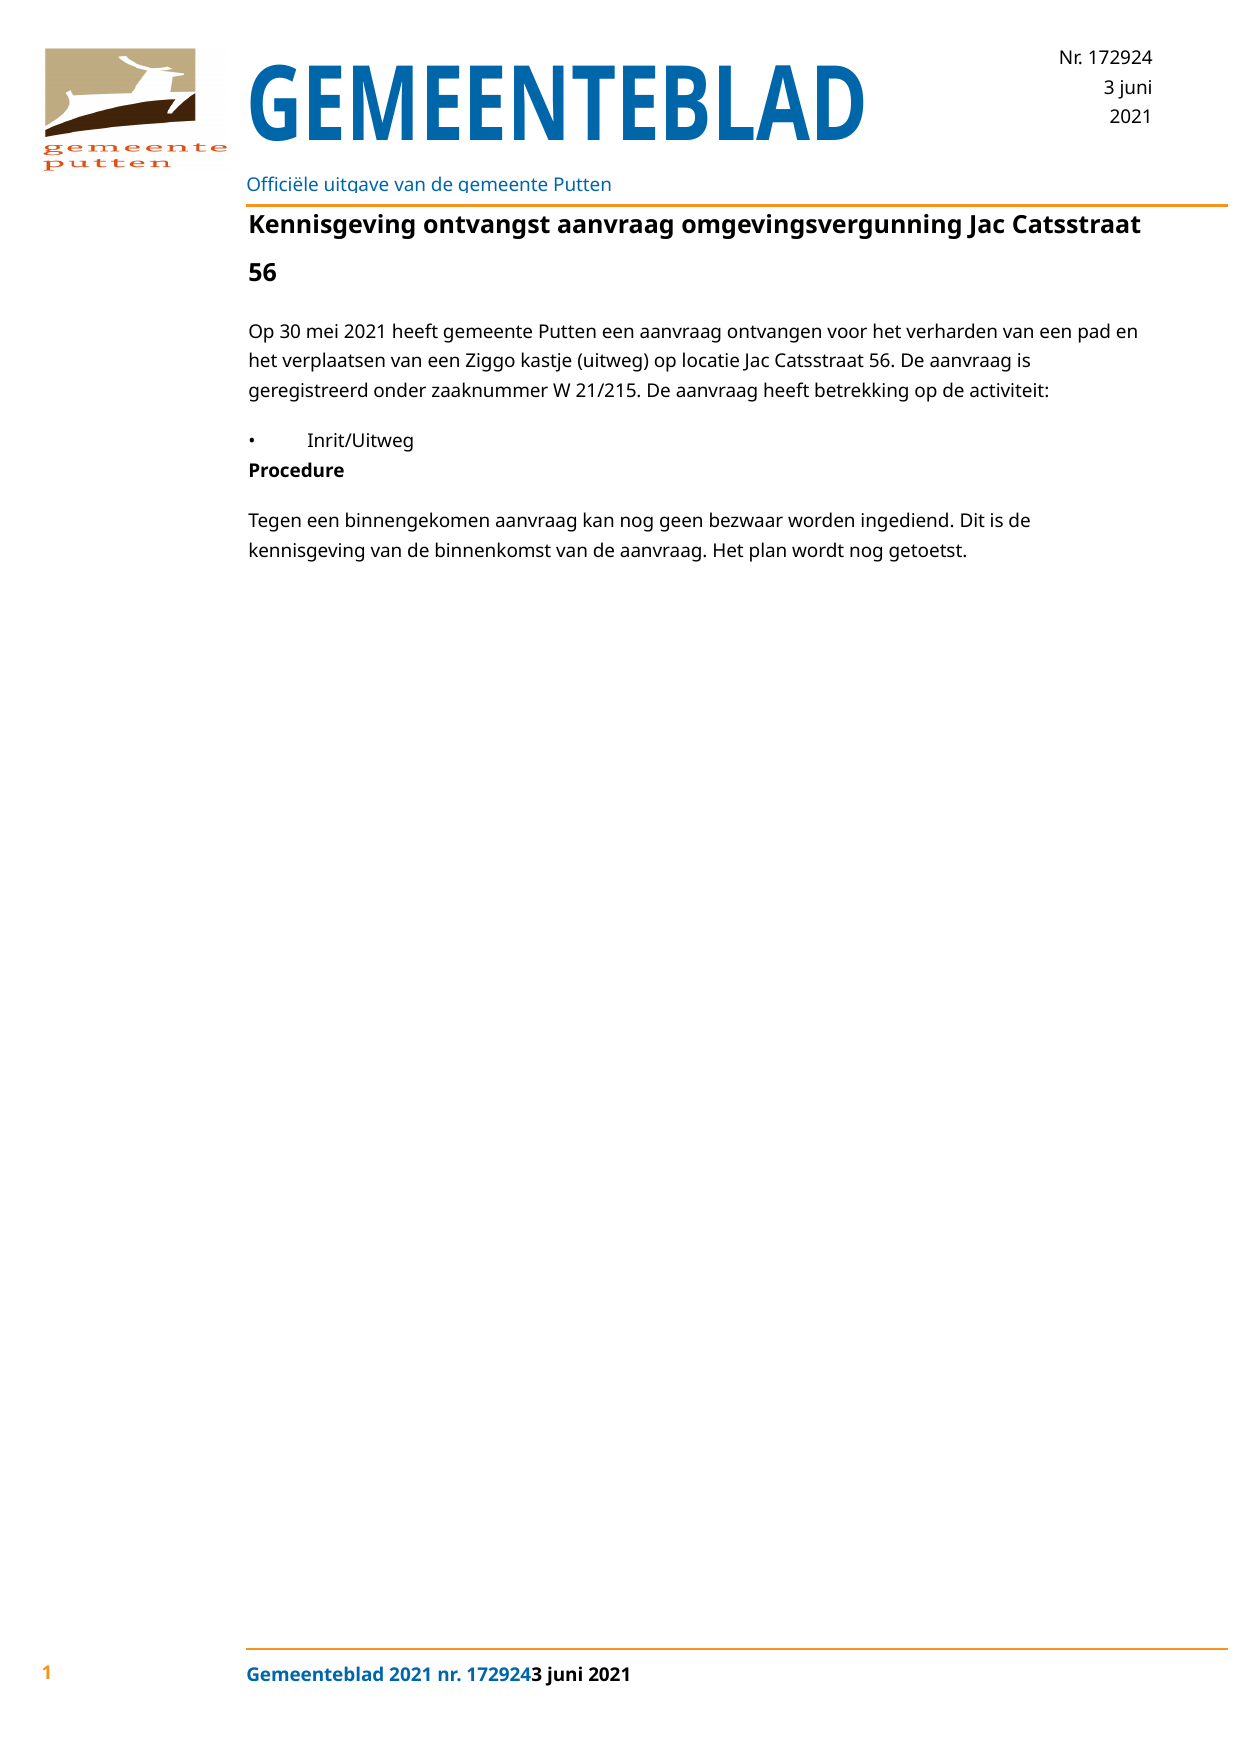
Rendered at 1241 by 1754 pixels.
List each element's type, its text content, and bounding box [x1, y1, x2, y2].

text Op 30 mei 2021 heeft gemeente Putten een aanvraag ontvangen voor het verharden van een pad en het verplaatsen van een Ziggo kastje (uitweg) op locatie Jac Catsstraat 56. De aanvraag is geregistreerd onder zaaknummer W 21/215. De aanvraag heeft betrekking op de activiteit: [248, 318, 1152, 403]
text Tegen een binnengekomen aanvraag kan nog geen bezwaar worden ingediend. Dit is de kennisgeving van de binnenkomst van de aanvraag. Het plan wordt nog getoetst. [248, 507, 1152, 563]
picture [41, 47, 231, 172]
text Kennisgeving ontvangst aanvraag omgevingsvergunning Jac Catsstraat 56 [248, 207, 1152, 288]
list Inrit/Uitweg [248, 427, 1152, 453]
text Procedure [248, 457, 1152, 483]
